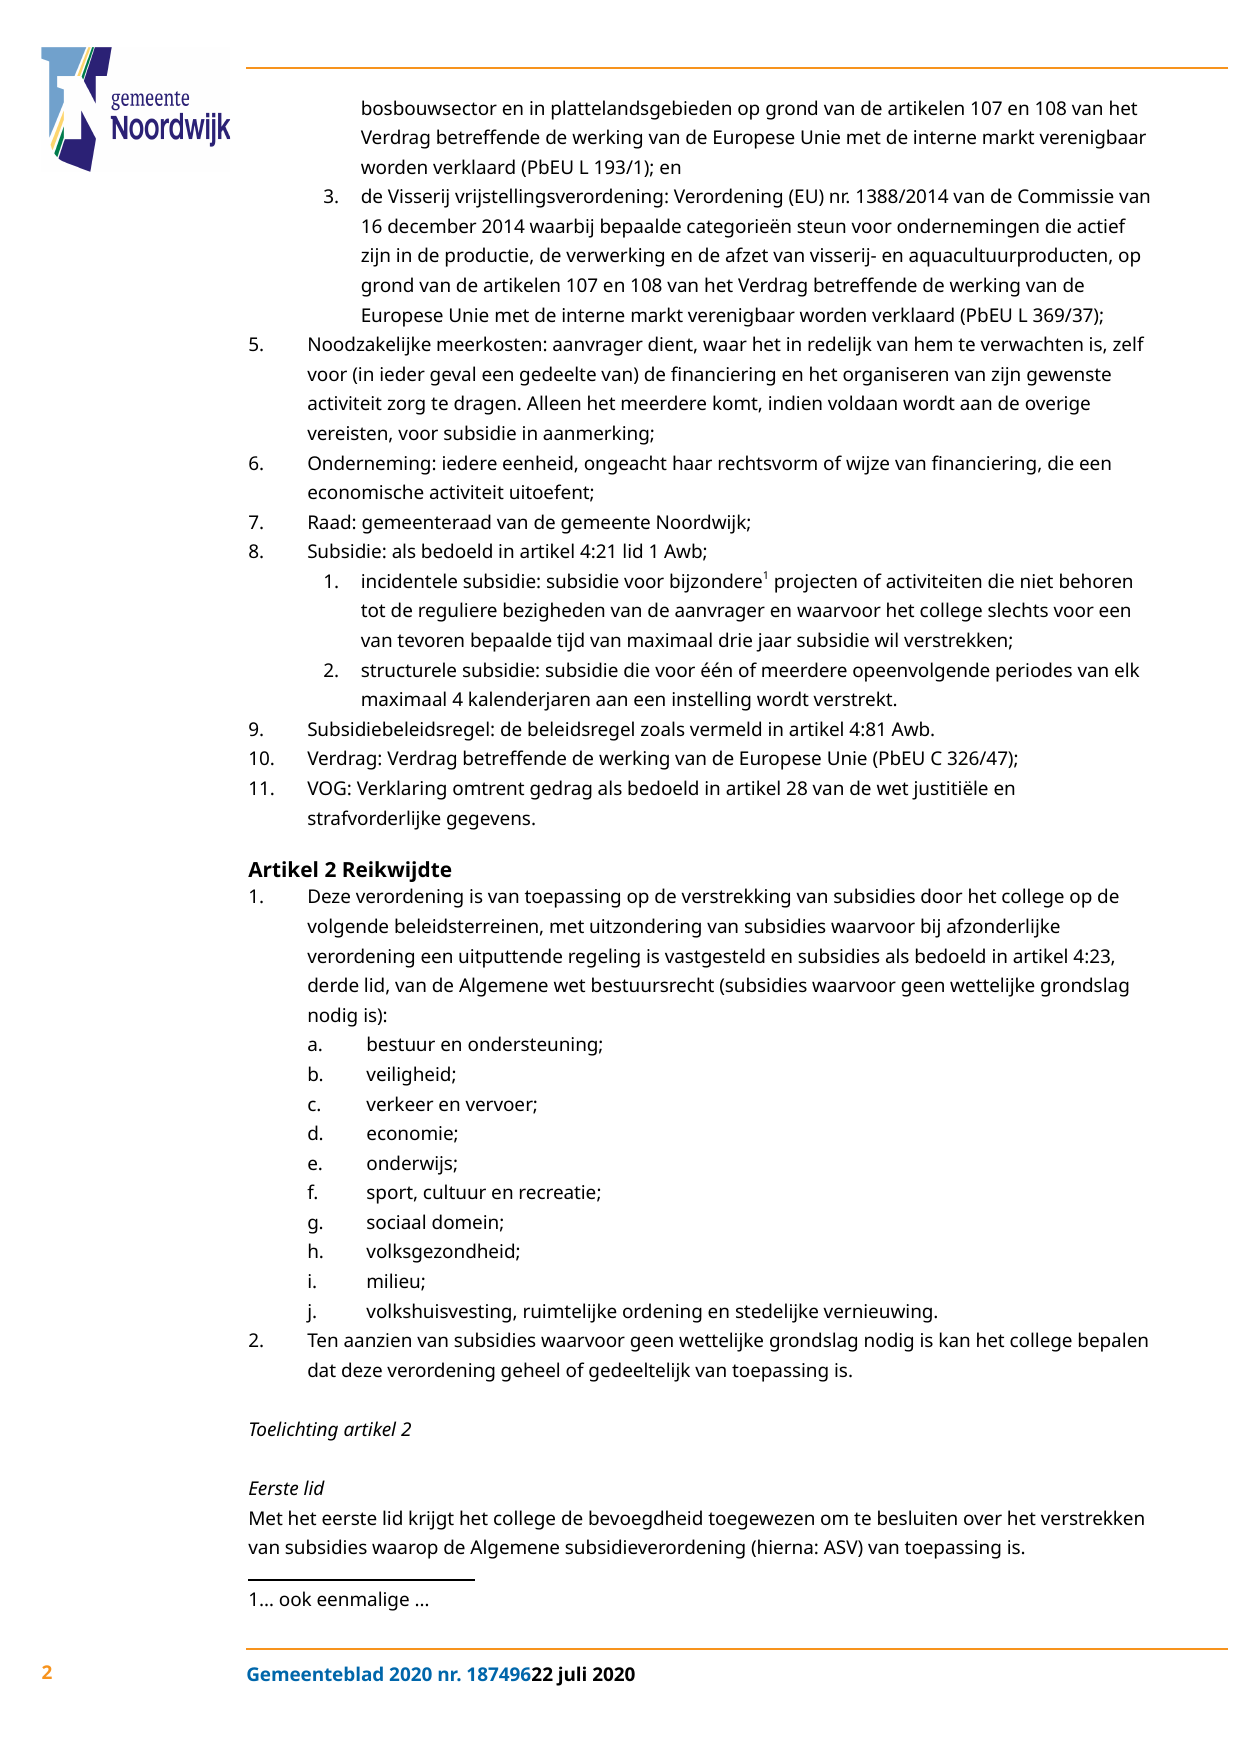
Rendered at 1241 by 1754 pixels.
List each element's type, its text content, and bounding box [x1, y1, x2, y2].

list incidentele subsidie: subsidie voor bijzondere projecten of activiteiten die niet behoren tot de reguliere bezigheden van de aanvrager en waarvoor het college slechts voor een van tevoren bepaalde tijd van maximaal drie jaar subsidie wil verstrekken; [323, 568, 1152, 653]
list volksgezondheid; [307, 1239, 1152, 1264]
list Subsidiebeleidsregel: de beleidsregel zoals vermeld in artikel 4:81 Awb. [248, 716, 1152, 742]
table_header Toelichting artikel 2 Eerste lid Met het eerste lid krijgt het college de bevoegdheid toegewezen om te besluiten over het verstrekken van subsidies waarop de Algemene subsidieverordening (hierna: ASV) van toepassing is. [248, 1416, 1152, 1560]
list economie; [307, 1120, 1152, 1146]
list Raad: gemeenteraad van de gemeente Noordwijk; [248, 509, 1152, 535]
list volkshuisvesting, ruimtelijke ordening en stedelijke vernieuwing. [307, 1298, 1152, 1323]
list bestuur en ondersteuning; [307, 1032, 1152, 1057]
list bosbouwsector en in plattelandsgebieden op grond van de artikelen 107 en 108 van het Verdrag betreffende de werking van de Europese Unie met de interne markt verenigbaar worden verklaard (PbEU L 193/1); en [323, 95, 1152, 180]
list … ook eenmalige … [248, 1586, 1152, 1612]
list VOG: Verklaring omtrent gedrag als bedoeld in artikel 28 van de wet justitiële en strafvorderlijke gegevens. [248, 775, 1152, 831]
list onderwijs; [307, 1150, 1152, 1176]
list Ten aanzien van subsidies waarvoor geen wettelijke grondslag nodig is kan het college bepalen dat deze verordening geheel of gedeeltelijk van toepassing is. [248, 1327, 1152, 1383]
list sociaal domein; [307, 1209, 1152, 1235]
list Deze verordening is van toepassing op de verstrekking van subsidies door het college op de volgende beleidsterreinen, met uitzondering van subsidies waarvoor bij afzonderlijke verordening een uitputtende regeling is vastgesteld en subsidies als bedoeld in artikel 4:23, derde lid, van de Algemene wet bestuursrecht (subsidies waarvoor geen wettelijke grondslag nodig is): [248, 884, 1152, 1028]
picture [41, 47, 231, 172]
list veiligheid; [307, 1061, 1152, 1087]
text Artikel 2 Reikwijdte [248, 855, 1152, 884]
list structurele subsidie: subsidie die voor één of meerdere opeenvolgende periodes van elk maximaal 4 kalenderjaren aan een instelling wordt verstrekt. [323, 657, 1152, 712]
list milieu; [307, 1268, 1152, 1294]
list de Visserij vrijstellingsverordening: Verordening (EU) nr. 1388/2014 van de Commissie van 16 december 2014 waarbij bepaalde categorieën steun voor ondernemingen die actief zijn in de productie, de verwerking en de afzet van visserij- en aquacultuurproducten, op grond van de artikelen 107 en 108 van het Verdrag betreffende de werking van de Europese Unie met de interne markt verenigbaar worden verklaard (PbEU L 369/37); [323, 183, 1152, 328]
list Noodzakelijke meerkosten: aanvrager dient, waar het in redelijk van hem te verwachten is, zelf voor (in ieder geval een gedeelte van) de financiering en het organiseren van zijn gewenste activiteit zorg te dragen. Alleen het meerdere komt, indien voldaan wordt aan de overige vereisten, voor subsidie in aanmerking; [248, 331, 1152, 446]
list Subsidie: als bedoeld in artikel 4:21 lid 1 Awb; [248, 538, 1152, 564]
list Verdrag: Verdrag betreffende de werking van de Europese Unie (PbEU C 326/47); [248, 746, 1152, 771]
list sport, cultuur en recreatie; [307, 1179, 1152, 1205]
list Onderneming: iedere eenheid, ongeacht haar rechtsvorm of wijze van financiering, die een economische activiteit uitoefent; [248, 450, 1152, 505]
list verkeer en vervoer; [307, 1091, 1152, 1116]
